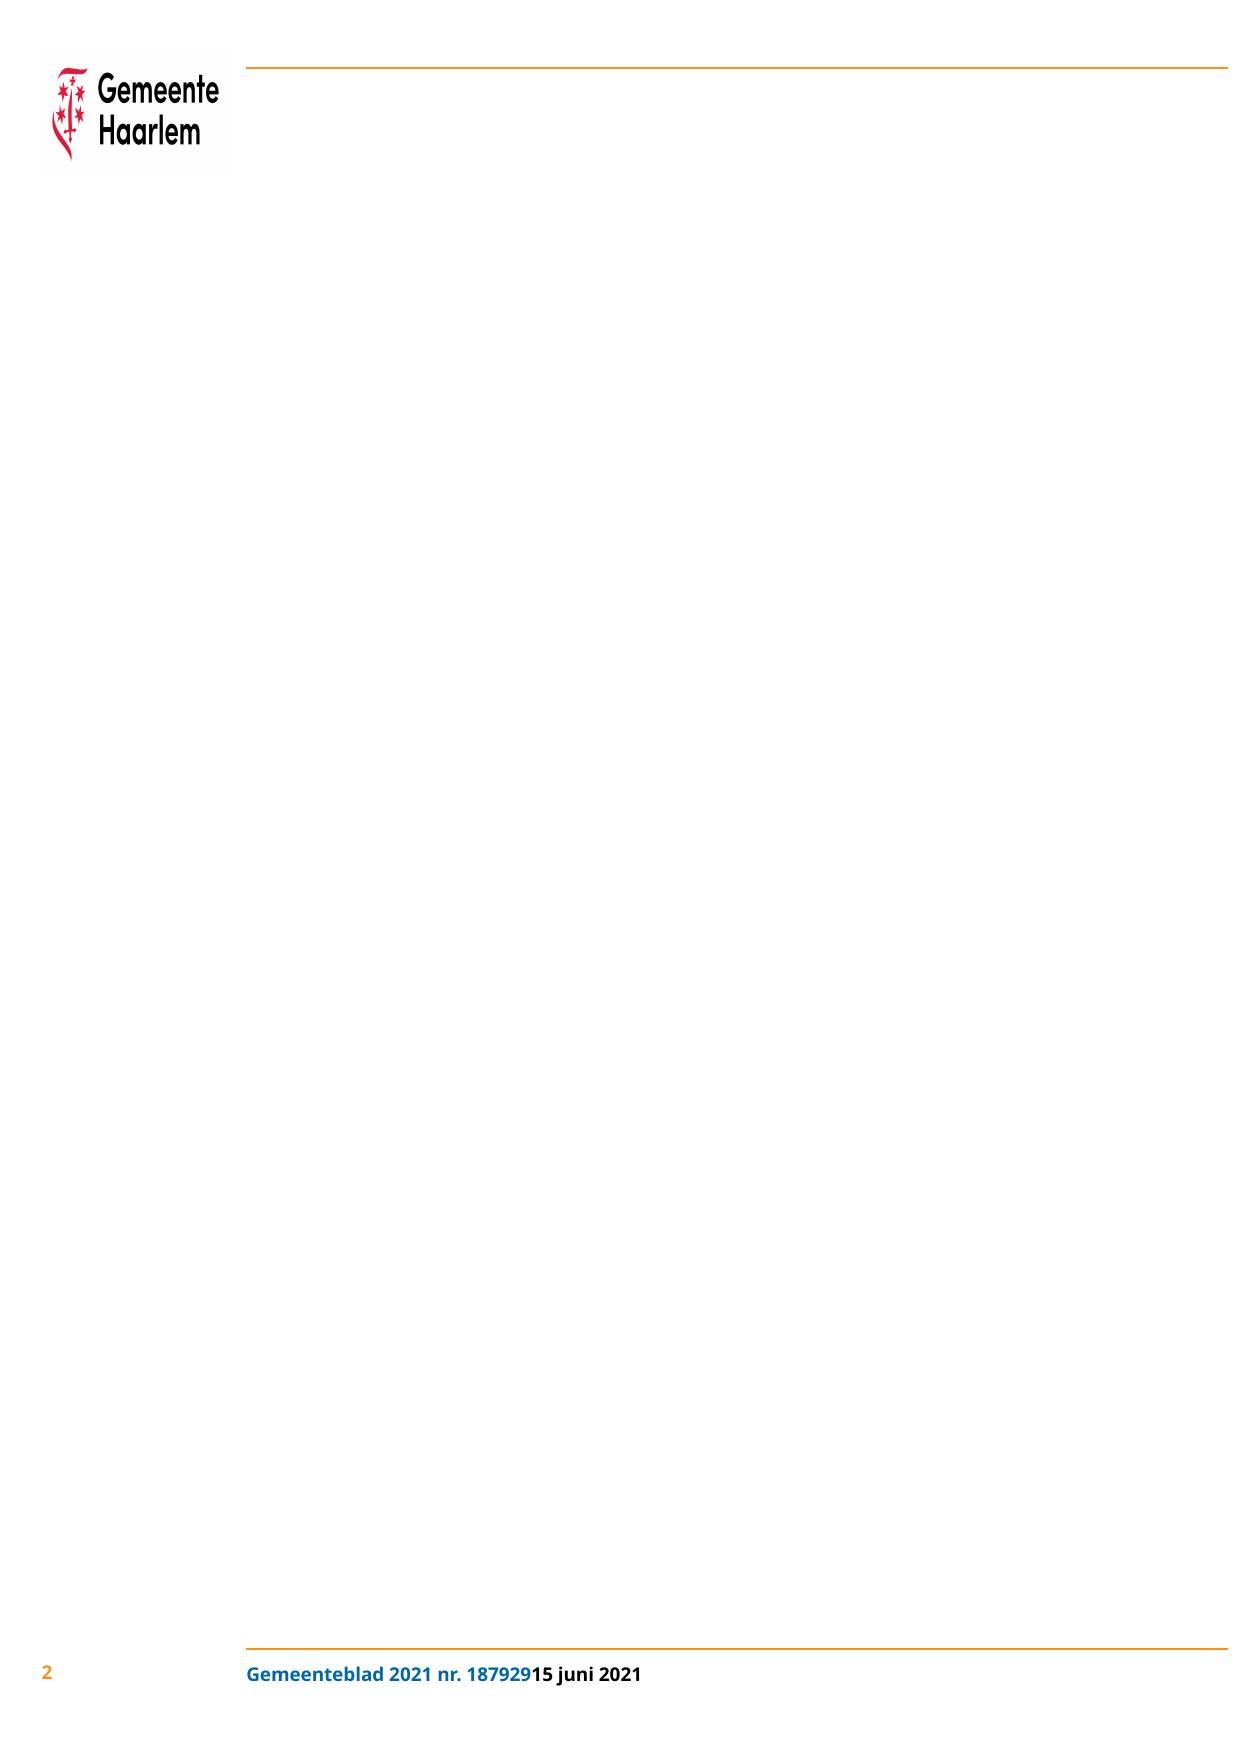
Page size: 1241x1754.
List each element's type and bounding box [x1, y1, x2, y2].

picture [41, 47, 231, 172]
